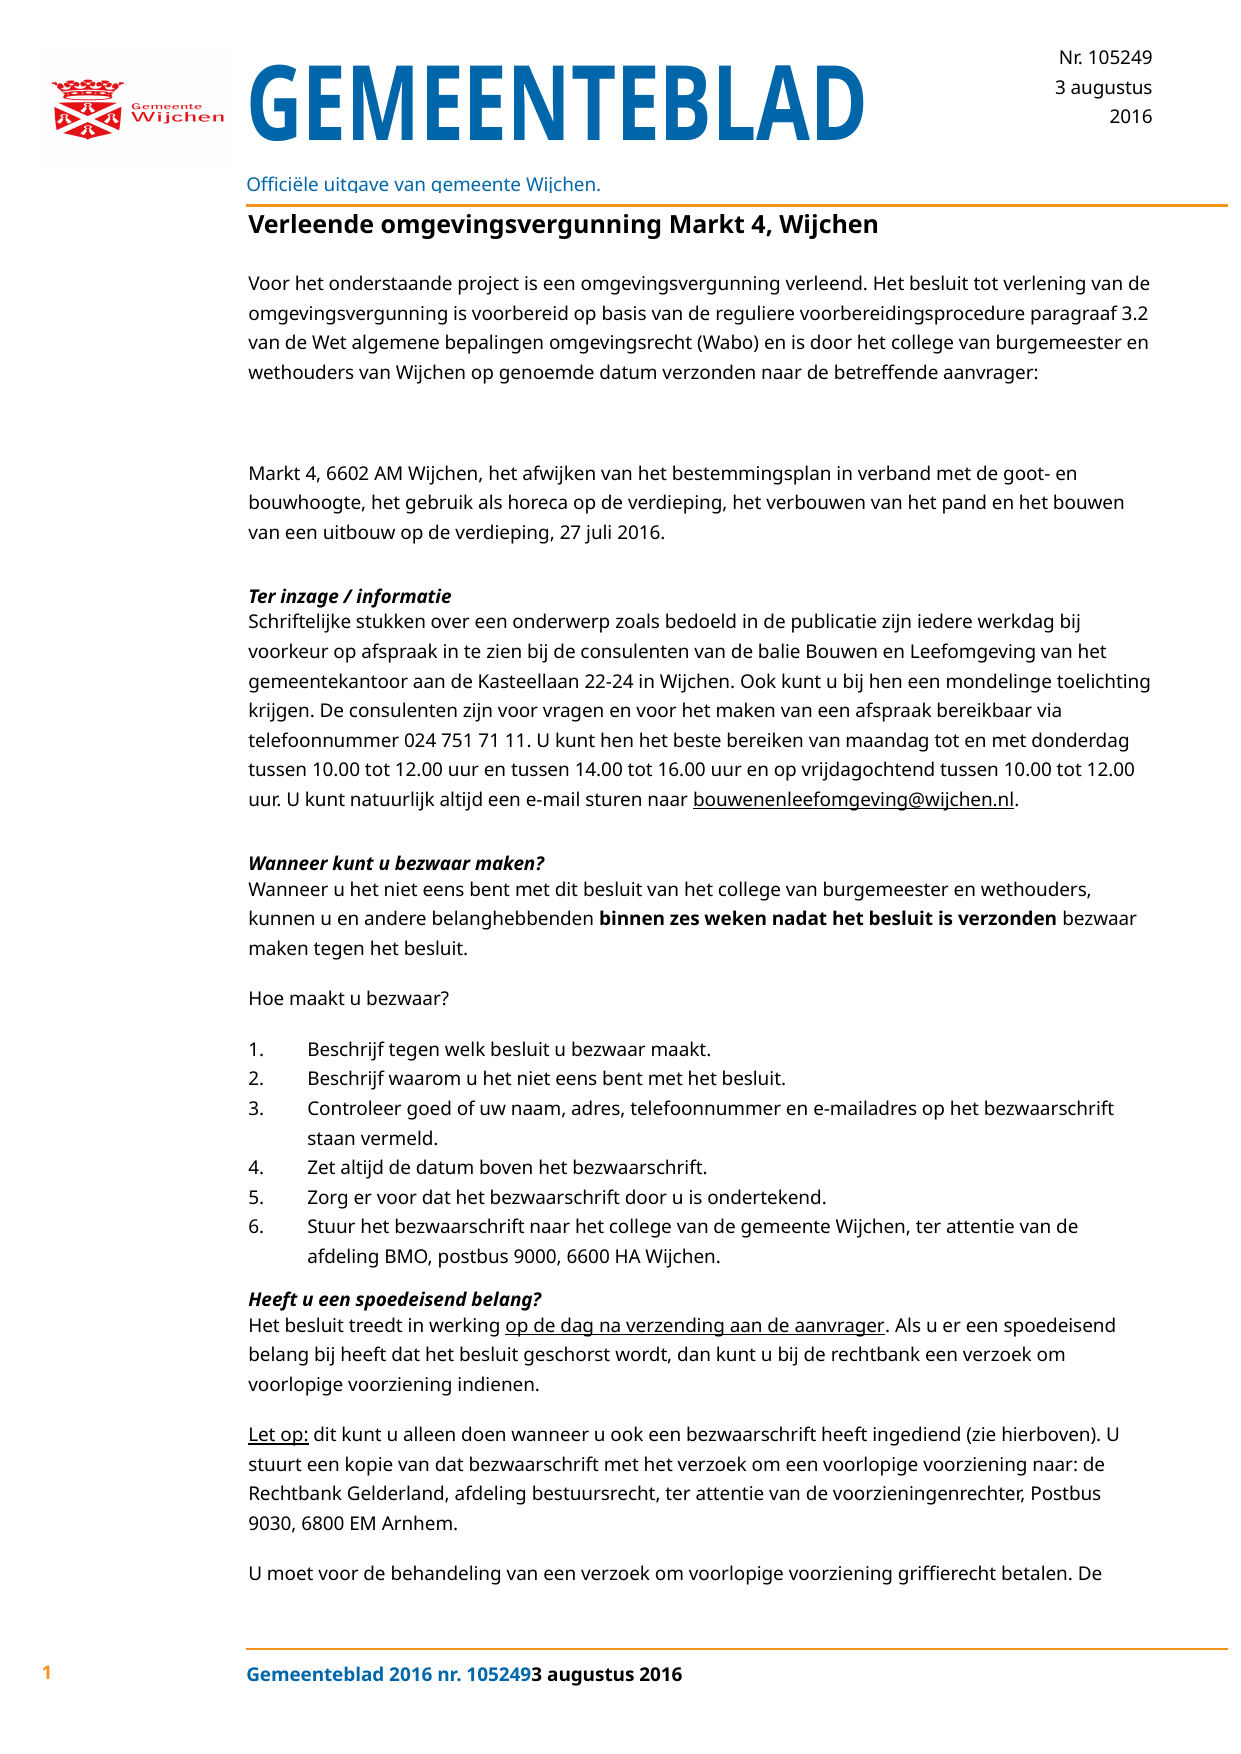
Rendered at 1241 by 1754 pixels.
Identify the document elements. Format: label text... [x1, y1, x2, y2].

picture [41, 47, 231, 172]
list Stuur het bezwaarschrift naar het college van de gemeente Wijchen, ter attentie van de afdeling BMO, postbus 9000, 6600 HA Wijchen. [248, 1213, 1152, 1269]
text Wanneer u het niet eens bent met dit besluit van het college van burgemeester en wethouders, kunnen u en andere belanghebbenden binnen zes weken nadat het besluit is verzonden bezwaar maken tegen het besluit. [248, 876, 1152, 961]
text Wanneer kunt u bezwaar maken? [248, 850, 1152, 876]
list Zorg er voor dat het bezwaarschrift door u is ondertekend. [248, 1184, 1152, 1209]
text Markt 4, 6602 AM Wijchen, het afwijken van het bestemmingsplan in verband met de goot- en bouwhoogte, het gebruik als horeca op de verdieping, het verbouwen van het pand en het bouwen van een uitbouw op de verdieping, 27 juli 2016. [248, 460, 1152, 545]
text U moet voor de behandeling van een verzoek om voorlopige voorziening griffierecht betalen. De [248, 1561, 1152, 1586]
list Zet altijd de datum boven het bezwaarschrift. [248, 1154, 1152, 1180]
text Voor het onderstaande project is een omgevingsvergunning verleend. Het besluit tot verlening van de omgevingsvergunning is voorbereid op basis van de reguliere voorbereidingsprocedure paragraaf 3.2 van de Wet algemene bepalingen omgevingsrecht (Wabo) en is door het college van burgemeester en wethouders van Wijchen op genoemde datum verzonden naar de betreffende aanvrager: [248, 270, 1152, 385]
list Beschrijf waarom u het niet eens bent met het besluit. [248, 1066, 1152, 1091]
text Verleende omgevingsvergunning Markt 4, Wijchen [248, 207, 1152, 241]
text Schriftelijke stukken over een onderwerp zoals bedoeld in de publicatie zijn iedere werkdag bij voorkeur op afspraak in te zien bij de consulenten van de balie Bouwen en Leefomgeving van het gemeentekantoor aan de Kasteellaan 22-24 in Wijchen. Ook kunt u bij hen een mondelinge toelichting krijgen. De consulenten zijn voor vragen en voor het maken van een afspraak bereikbaar via telefoonnummer 024 751 71 11. U kunt hen het beste bereiken van maandag tot en met donderdag tussen 10.00 tot 12.00 uur en tussen 14.00 tot 16.00 uur en op vrijdagochtend tussen 10.00 tot 12.00 uur. U kunt natuurlijk altijd een e-mail sturen naar bouwenenleefomgeving@wijchen.nl. [248, 609, 1152, 812]
text Ter inzage / informatie [248, 583, 1152, 609]
text Let op: dit kunt u alleen doen wanneer u ook een bezwaarschrift heeft ingediend (zie hierboven). U stuurt een kopie van dat bezwaarschrift met het verzoek om een voorlopige voorziening naar: de Rechtbank Gelderland, afdeling bestuursrecht, ter attentie van de voorzieningenrechter, Postbus 9030, 6800 EM Arnhem. [248, 1421, 1152, 1536]
list Beschrijf tegen welk besluit u bezwaar maakt. [248, 1036, 1152, 1062]
text Heeft u een spoedeisend belang? [248, 1286, 1152, 1312]
list Controleer goed of uw naam, adres, telefoonnummer en e-mailadres op het bezwaarschrift staan vermeld. [248, 1095, 1152, 1150]
text Hoe maakt u bezwaar? [248, 986, 1152, 1011]
text Het besluit treedt in werking op de dag na verzending aan de aanvrager. Als u er een spoedeisend belang bij heeft dat het besluit geschorst wordt, dan kunt u bij de rechtbank een verzoek om voorlopige voorziening indienen. [248, 1312, 1152, 1397]
